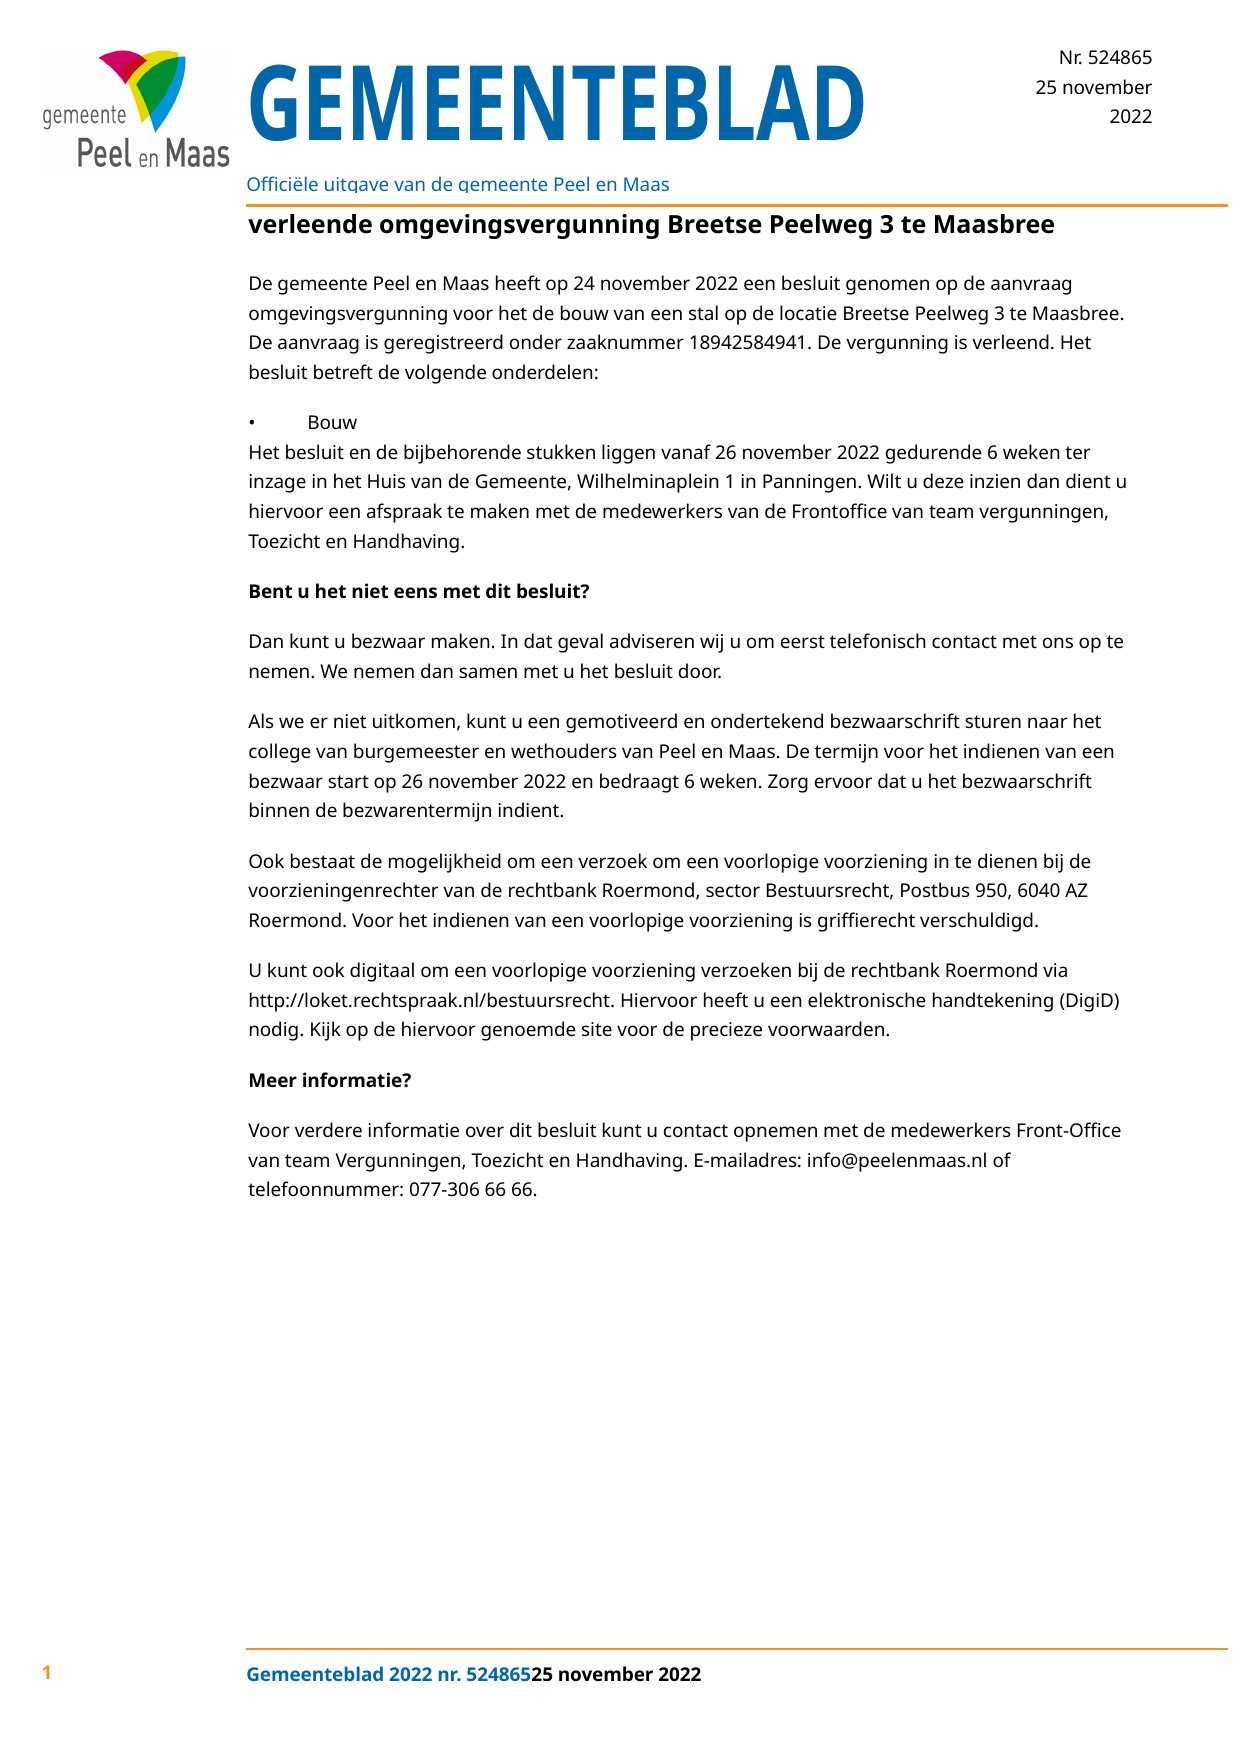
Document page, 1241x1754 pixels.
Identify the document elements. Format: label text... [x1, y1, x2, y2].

text Het besluit en de bijbehorende stukken liggen vanaf 26 november 2022 gedurende 6 weken ter inzage in het Huis van de Gemeente, Wilhelminaplein 1 in Panningen. Wilt u deze inzien dan dient u hiervoor een afspraak te maken met de medewerkers van de Frontoffice van team vergunningen, Toezicht en Handhaving. [248, 439, 1152, 553]
text Meer informatie? [248, 1067, 1152, 1093]
picture [41, 47, 231, 172]
text verleende omgevingsvergunning Breetse Peelweg 3 te Maasbree [248, 207, 1152, 241]
text Dan kunt u bezwaar maken. In dat geval adviseren wij u om eerst telefonisch contact met ons op te nemen. We nemen dan samen met u het besluit door. [248, 629, 1152, 684]
list Bouw [248, 409, 1152, 435]
text Als we er niet uitkomen, kunt u een gemotiveerd en ondertekend bezwaarschrift sturen naar het college van burgemeester en wethouders van Peel en Maas. De termijn voor het indienen van een bezwaar start op 26 november 2022 en bedraagt 6 weken. Zorg ervoor dat u het bezwaarschrift binnen de bezwarentermijn indient. [248, 709, 1152, 823]
text Bent u het niet eens met dit besluit? [248, 578, 1152, 604]
text Ook bestaat de mogelijkheid om een verzoek om een voorlopige voorziening in te dienen bij de voorzieningenrechter van de rechtbank Roermond, sector Bestuursrecht, Postbus 950, 6040 AZ Roermond. Voor het indienen van een voorlopige voorziening is griffierecht verschuldigd. [248, 848, 1152, 933]
text U kunt ook digitaal om een voorlopige voorziening verzoeken bij de rechtbank Roermond via http://loket.rechtspraak.nl/bestuursrecht. Hiervoor heeft u een elektronische handtekening (DigiD) nodig. Kijk op de hiervoor genoemde site voor de precieze voorwaarden. [248, 957, 1152, 1042]
text De gemeente Peel en Maas heeft op 24 november 2022 een besluit genomen op de aanvraag omgevingsvergunning voor het de bouw van een stal op de locatie Breetse Peelweg 3 te Maasbree. De aanvraag is geregistreerd onder zaaknummer 18942584941. De vergunning is verleend. Het besluit betreft de volgende onderdelen: [248, 270, 1152, 385]
text Voor verdere informatie over dit besluit kunt u contact opnemen met de medewerkers Front-Office van team Vergunningen, Toezicht en Handhaving. E-mailadres: info@peelenmaas.nl of telefoonnummer: 077-306 66 66. [248, 1117, 1152, 1202]
